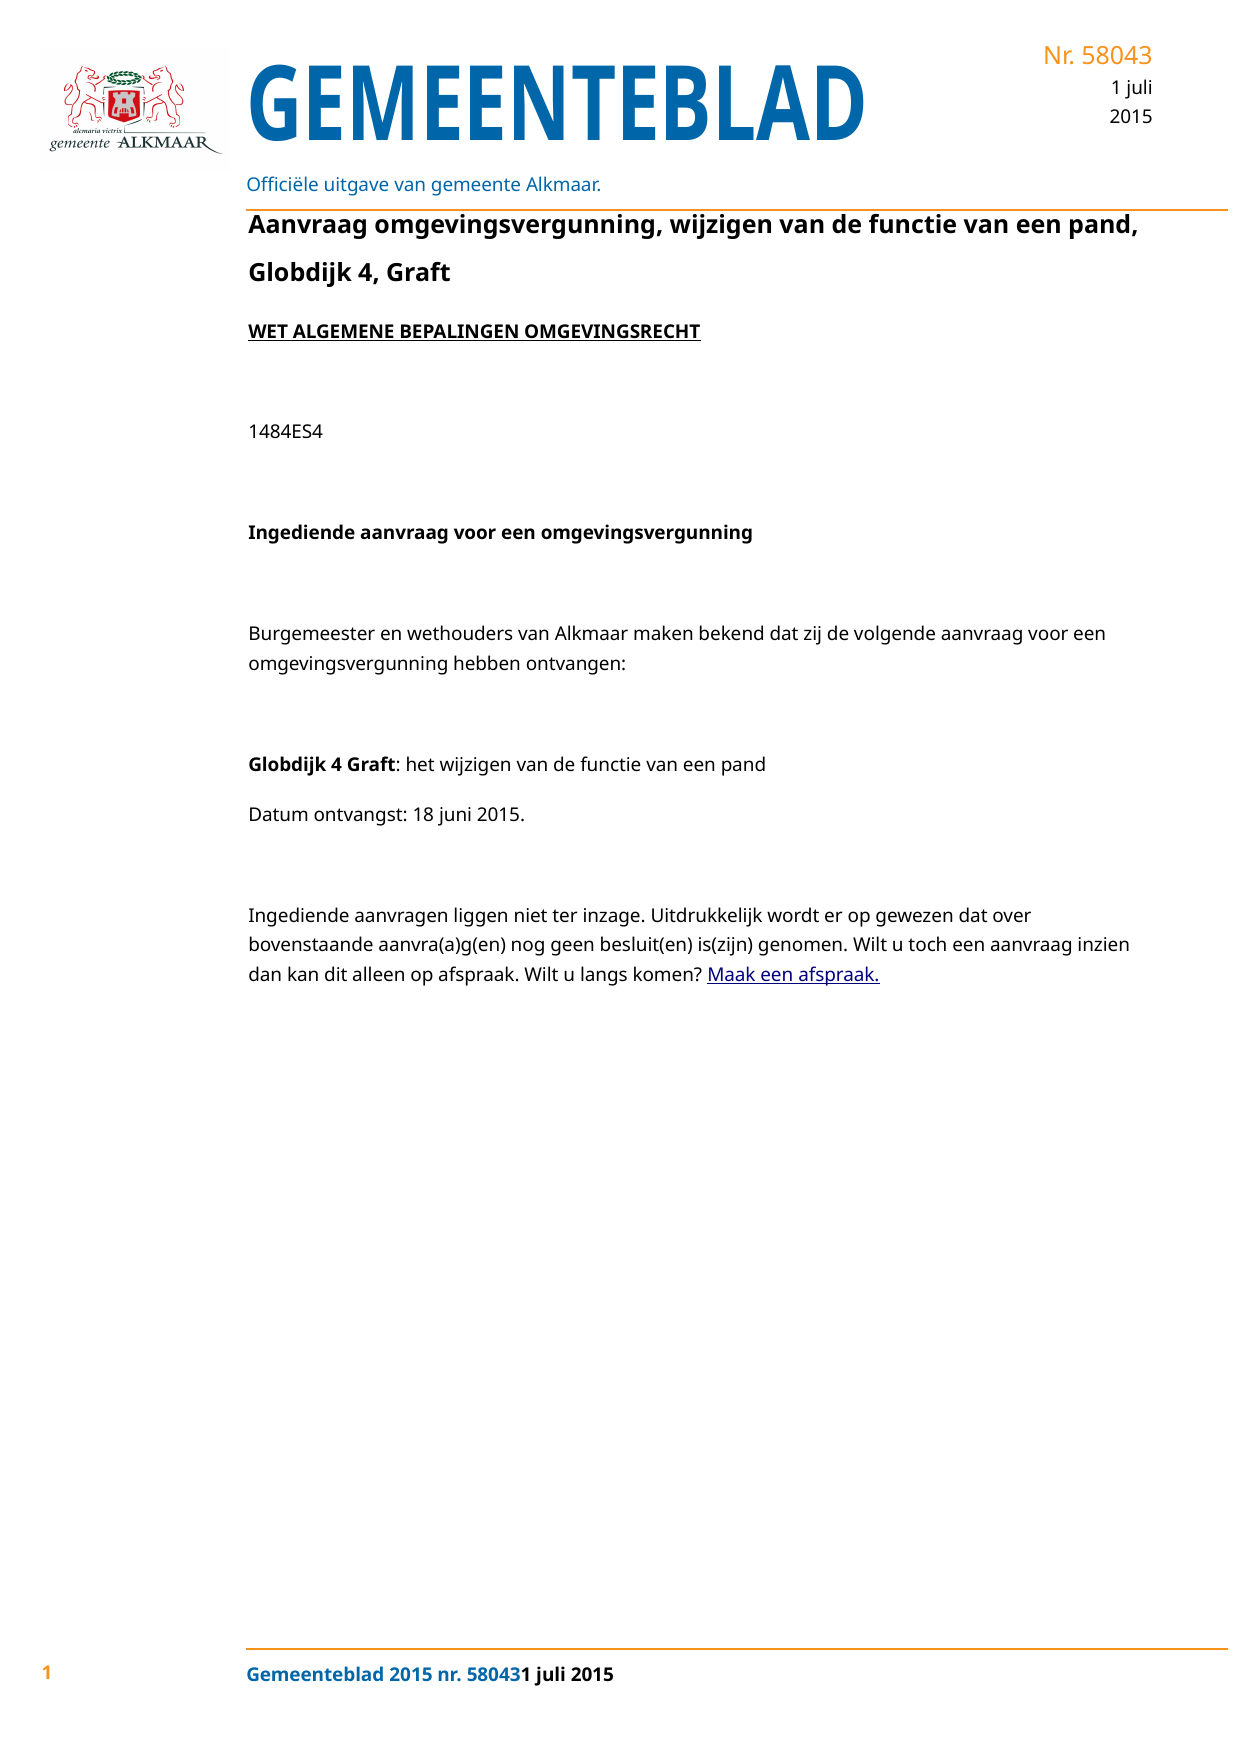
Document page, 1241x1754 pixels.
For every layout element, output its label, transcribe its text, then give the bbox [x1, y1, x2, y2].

text Aanvraag omgevingsvergunning, wijzigen van de functie van een pand, Globdijk 4, Graft [248, 211, 1152, 288]
text Ingediende aanvraag voor een omgevingsvergunning [248, 519, 1152, 545]
text WET ALGEMENE BEPALINGEN OMGEVINGSRECHT [248, 318, 1152, 344]
text Burgemeester en wethouders van Alkmaar maken bekend dat zij de volgende aanvraag voor een omgevingsvergunning hebben ontvangen: [248, 620, 1152, 676]
text Datum ontvangst: 18 juni 2015. [248, 801, 1152, 827]
picture [41, 47, 231, 172]
text 1484ES4 [248, 419, 1152, 444]
text Globdijk 4 Graft: het wijzigen van de functie van een pand [248, 751, 1152, 777]
text Ingediende aanvragen liggen niet ter inzage. Uitdrukkelijk wordt er op gewezen dat over bovenstaande aanvra(a)g(en) nog geen besluit(en) is(zijn) genomen. Wilt u toch een aanvraag inzien dan kan dit alleen op afspraak. Wilt u langs komen? Maak een afspraak. [248, 902, 1152, 987]
